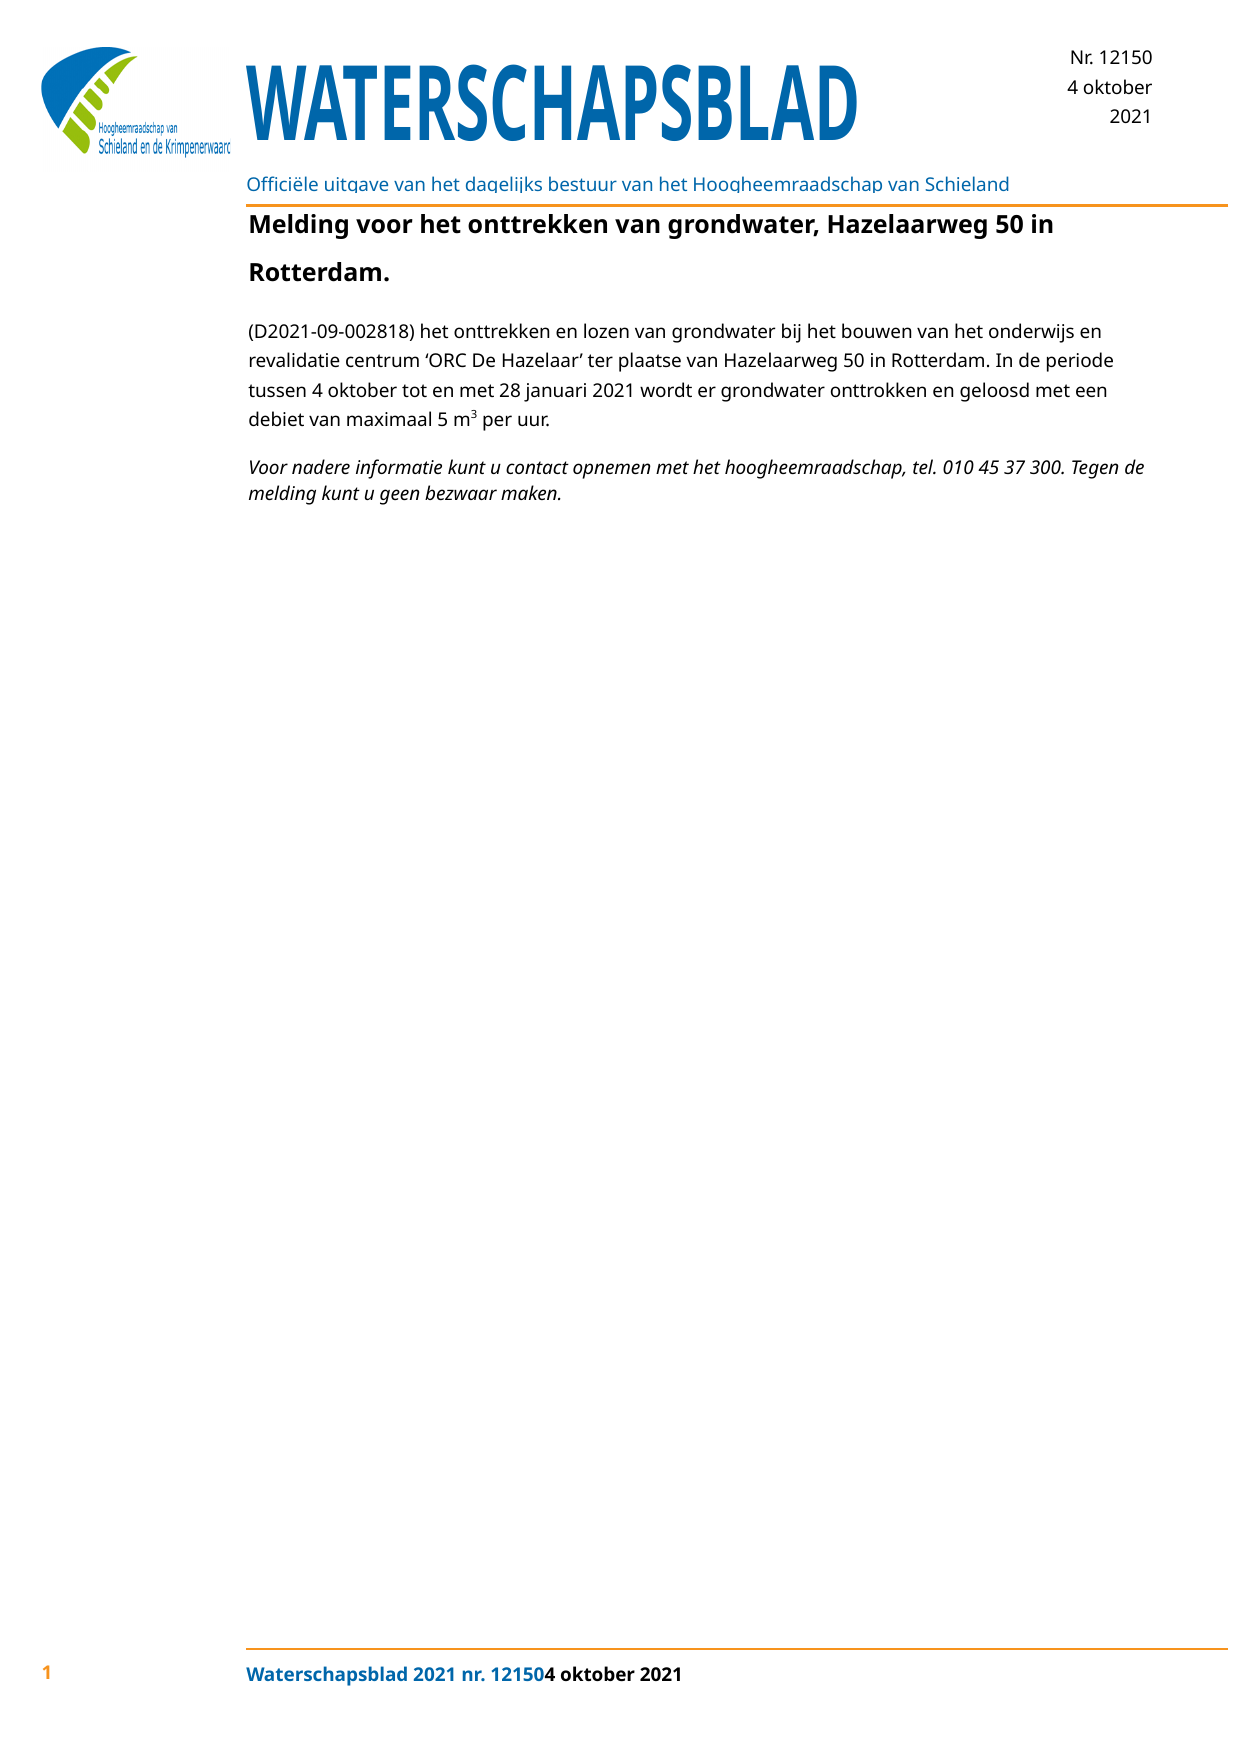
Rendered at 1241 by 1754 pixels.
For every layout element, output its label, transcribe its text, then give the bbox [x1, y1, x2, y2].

picture [41, 47, 231, 172]
text Voor nadere informatie kunt u contact opnemen met het hoogheemraadschap, tel. 010 45 37 300. Tegen de melding kunt u geen bezwaar maken. [248, 454, 1152, 506]
text (D2021-09-002818) het onttrekken en lozen van grondwater bij het bouwen van het onderwijs en revalidatie centrum ‘ORC De Hazelaar’ ter plaatse van Hazelaarweg 50 in Rotterdam. In de periode tussen 4 oktober tot en met 28 januari 2021 wordt er grondwater onttrokken en geloosd met een debiet van maximaal 5 m3 per uur. [248, 318, 1152, 432]
text Melding voor het onttrekken van grondwater, Hazelaarweg 50 in Rotterdam. [248, 207, 1152, 288]
